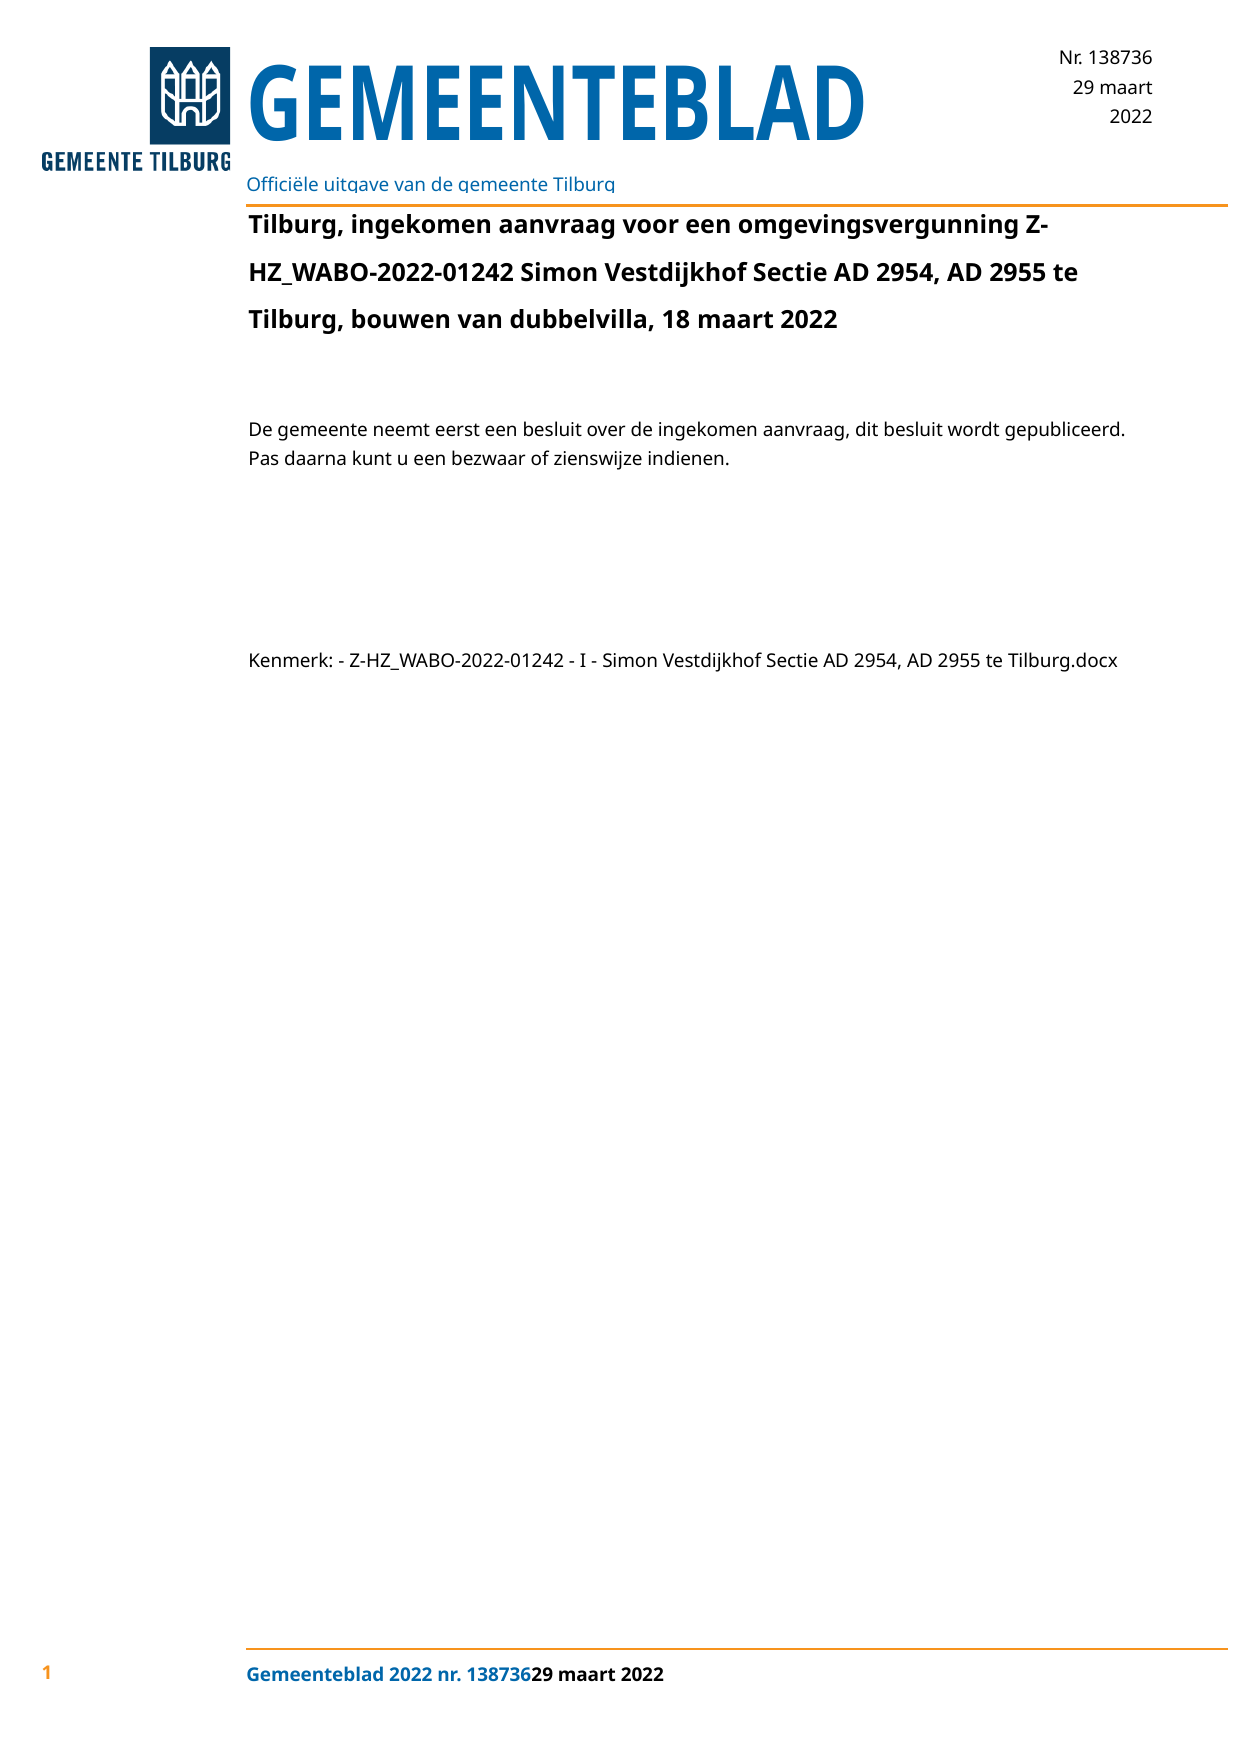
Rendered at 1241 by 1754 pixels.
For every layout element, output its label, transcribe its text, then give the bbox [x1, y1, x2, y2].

picture [41, 47, 231, 172]
text Tilburg, ingekomen aanvraag voor een omgevingsvergunning Z-HZ_WABO-2022-01242 Simon Vestdijkhof Sectie AD 2954, AD 2955 te Tilburg, bouwen van dubbelvilla, 18 maart 2022 [248, 207, 1152, 336]
text De gemeente neemt eerst een besluit over de ingekomen aanvraag, dit besluit wordt gepubliceerd. Pas daarna kunt u een bezwaar of zienswijze indienen. [248, 416, 1152, 471]
text Kenmerk: - Z-HZ_WABO-2022-01242 - I - Simon Vestdijkhof Sectie AD 2954, AD 2955 te Tilburg.docx [248, 647, 1152, 673]
